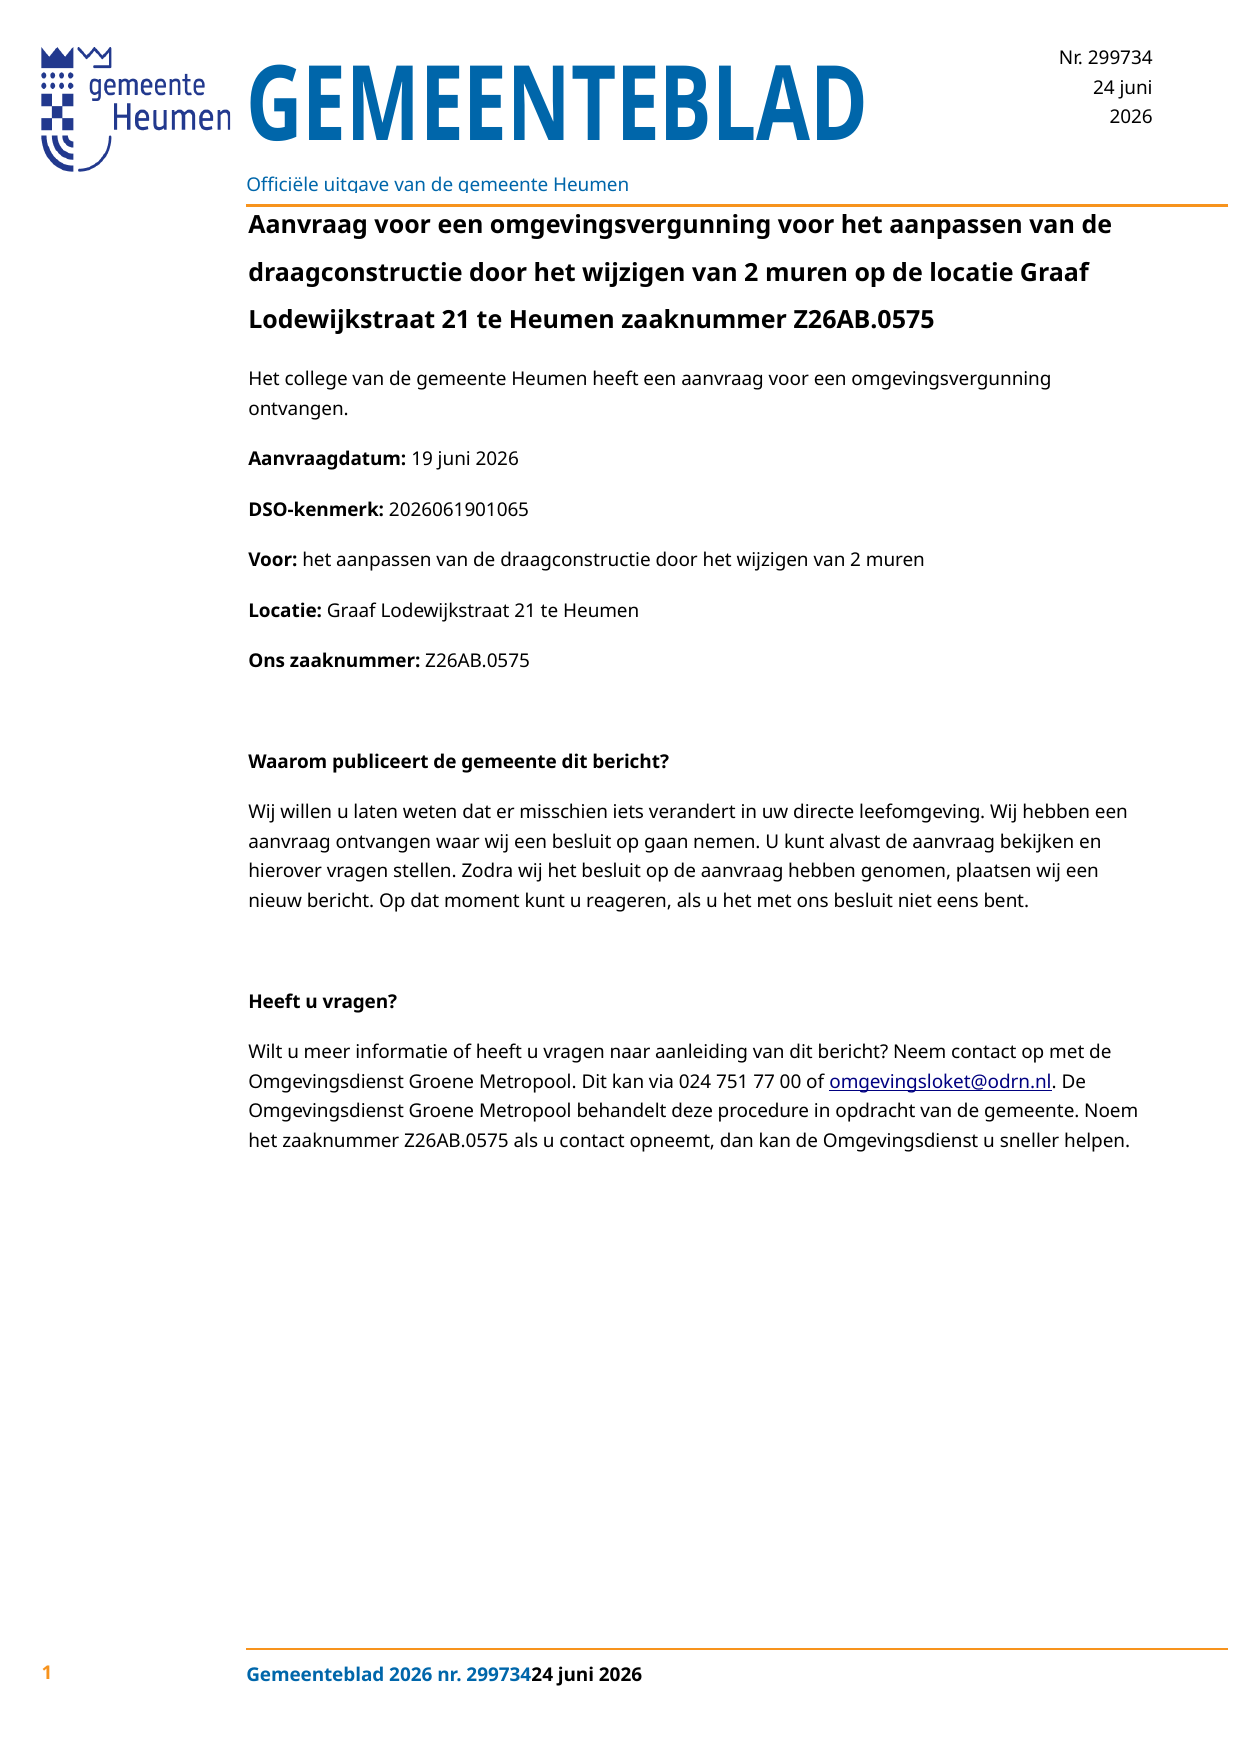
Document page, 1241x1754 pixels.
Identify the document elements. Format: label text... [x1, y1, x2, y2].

picture [41, 47, 231, 172]
text Het college van de gemeente Heumen heeft een aanvraag voor een omgevingsvergunning ontvangen. [248, 366, 1152, 421]
text Voor: het aanpassen van de draagconstructie door het wijzigen van 2 muren [248, 546, 1152, 572]
text Heeft u vragen? [248, 988, 1152, 1014]
text Wilt u meer informatie of heeft u vragen naar aanleiding van dit bericht? Neem contact op met de Omgevingsdienst Groene Metropool. Dit kan via 024 751 77 00 of omgevingsloket@odrn.nl. De Omgevingsdienst Groene Metropool behandelt deze procedure in opdracht van de gemeente. Noem het zaaknummer Z26AB.0575 als u contact opneemt, dan kan de Omgevingsdienst u sneller helpen. [248, 1038, 1152, 1153]
text Wij willen u laten weten dat er misschien iets verandert in uw directe leefomgeving. Wij hebben een aanvraag ontvangen waar wij een besluit op gaan nemen. U kunt alvast de aanvraag bekijken en hierover vragen stellen. Zodra wij het besluit op de aanvraag hebben genomen, plaatsen wij een nieuw bericht. Op dat moment kunt u reageren, als u het met ons besluit niet eens bent. [248, 798, 1152, 913]
text DSO-kenmerk: 2026061901065 [248, 496, 1152, 522]
text Aanvraag voor een omgevingsvergunning voor het aanpassen van de draagconstructie door het wijzigen van 2 muren op de locatie Graaf Lodewijkstraat 21 te Heumen zaaknummer Z26AB.0575 [248, 207, 1152, 336]
text Aanvraagdatum: 19 juni 2026 [248, 446, 1152, 471]
text Waarom publiceert de gemeente dit bericht? [248, 748, 1152, 774]
text Ons zaaknummer: Z26AB.0575 [248, 647, 1152, 673]
text Locatie: Graaf Lodewijkstraat 21 te Heumen [248, 597, 1152, 622]
